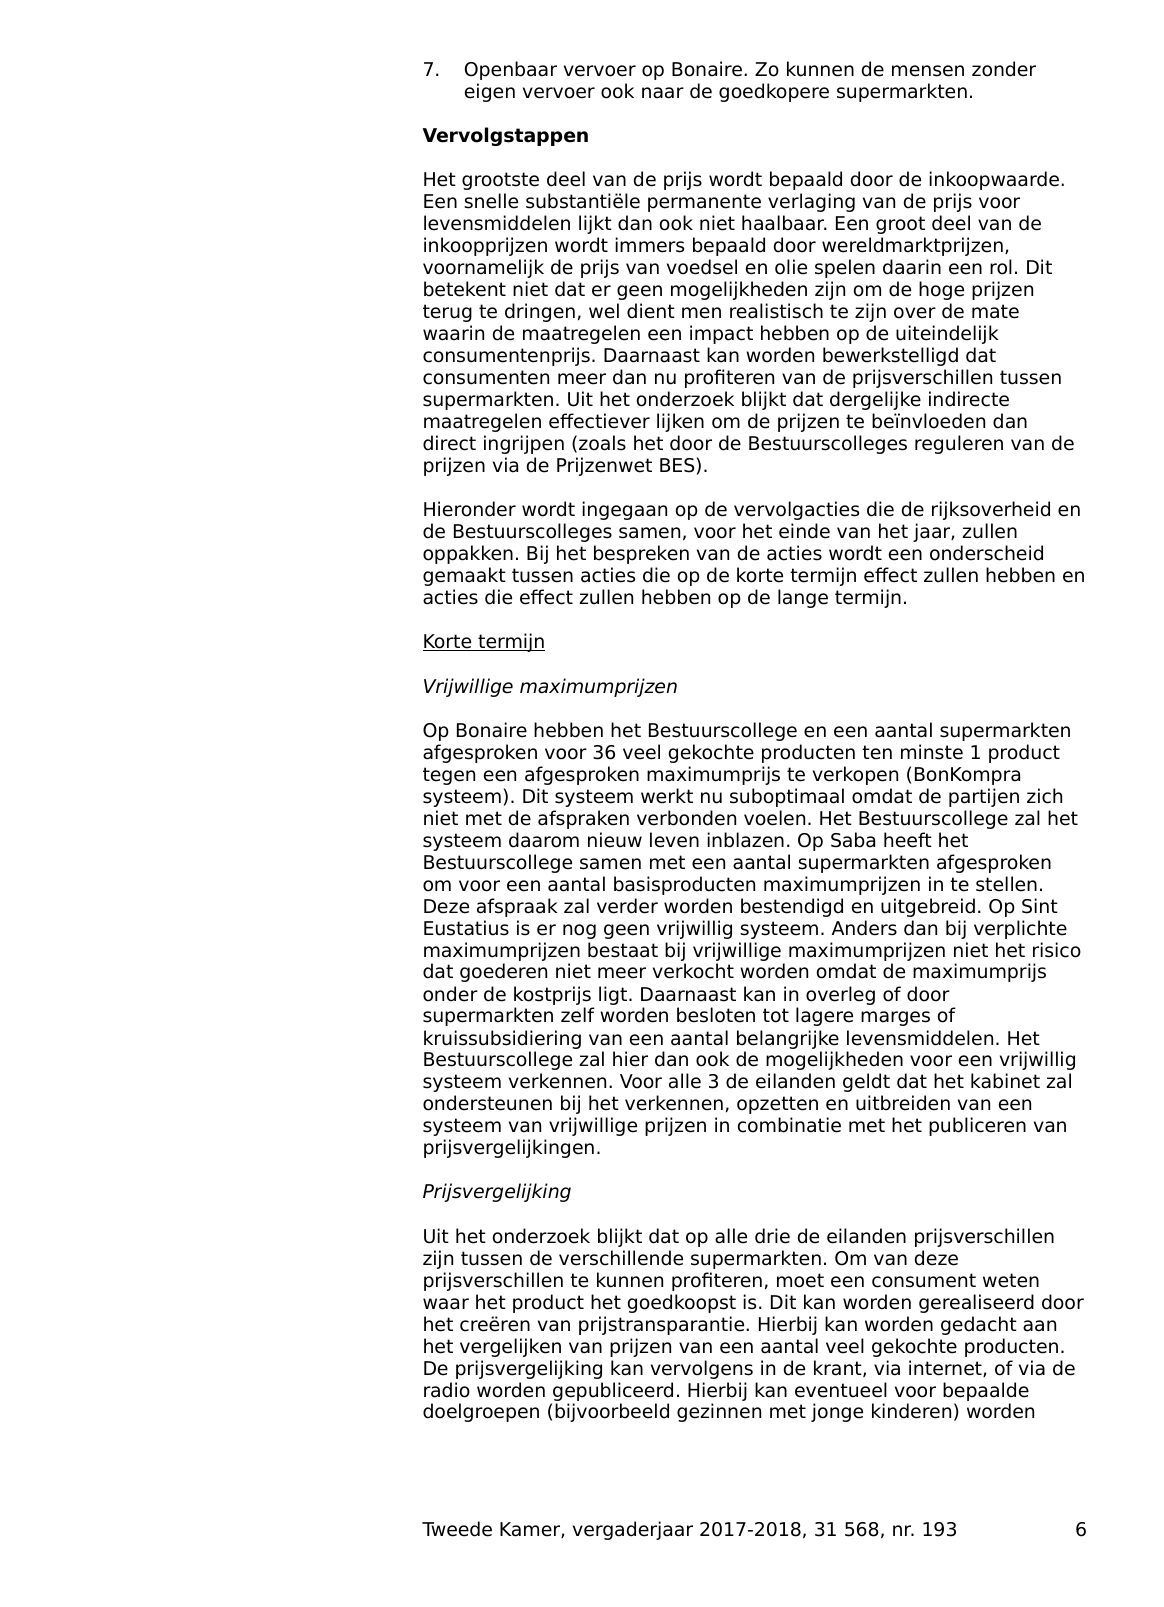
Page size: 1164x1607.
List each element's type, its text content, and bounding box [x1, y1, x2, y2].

text Uit het onderzoek blijkt dat op alle drie de eilanden prijsverschillen zijn tussen de verschillende supermarkten. Om van deze prijsverschillen te kunnen profiteren, moet een consument weten waar het product het goedkoopst is. Dit kan worden gerealiseerd door het creëren van prijstransparantie. Hierbij kan worden gedacht aan het vergelijken van prijzen van een aantal veel gekochte producten. De prijsvergelijking kan vervolgens in de krant, via internet, of via de radio worden gepubliceerd. Hierbij kan eventueel voor bepaalde doelgroepen (bijvoorbeeld gezinnen met jonge kinderen) worden [422, 1226, 1087, 1423]
text Hieronder wordt ingegaan op de vervolgacties die de rijksoverheid en de Bestuurscolleges samen, voor het einde van het jaar, zullen oppakken. Bij het bespreken van de acties wordt een onderscheid gemaakt tussen acties die op de korte termijn effect zullen hebben en acties die effect zullen hebben op de lange termijn. [422, 499, 1087, 609]
subtitle Vervolgstappen [422, 125, 1087, 147]
subtitle Korte termijn [422, 631, 1087, 653]
text Het grootste deel van de prijs wordt bepaald door de inkoopwaarde. Een snelle substantiële permanente verlaging van de prijs voor levensmiddelen lijkt dan ook niet haalbaar. Een groot deel van de inkoopprijzen wordt immers bepaald door wereldmarktprijzen, voornamelijk de prijs van voedsel en olie spelen daarin een rol. Dit betekent niet dat er geen mogelijkheden zijn om de hoge prijzen terug te dringen, wel dient men realistisch te zijn over de mate waarin de maatregelen een impact hebben op de uiteindelijk consumentenprijs. Daarnaast kan worden bewerkstelligd dat consumenten meer dan nu profiteren van de prijsverschillen tussen supermarkten. Uit het onderzoek blijkt dat dergelijke indirecte maatregelen effectiever lijken om de prijzen te beïnvloeden dan direct ingrijpen (zoals het door de Bestuurscolleges reguleren van de prijzen via de Prijzenwet BES). [422, 169, 1087, 477]
subtitle Prijsvergelijking [422, 1181, 1087, 1203]
text Op Bonaire hebben het Bestuurscollege en een aantal supermarkten afgesproken voor 36 veel gekochte producten ten minste 1 product tegen een afgesproken maximumprijs te verkopen (BonKompra systeem). Dit systeem werkt nu suboptimaal omdat de partijen zich niet met de afspraken verbonden voelen. Het Bestuurscollege zal het systeem daarom nieuw leven inblazen. Op Saba heeft het Bestuurscollege samen met een aantal supermarkten afgesproken om voor een aantal basisproducten maximumprijzen in te stellen. Deze afspraak zal verder worden bestendigd en uitgebreid. Op Sint Eustatius is er nog geen vrijwillig systeem. Anders dan bij verplichte maximumprijzen bestaat bij vrijwillige maximumprijzen niet het risico dat goederen niet meer verkocht worden omdat de maximumprijs onder de kostprijs ligt. Daarnaast kan in overleg of door supermarkten zelf worden besloten tot lagere marges of kruissubsidiering van een aantal belangrijke levensmiddelen. Het Bestuurscollege zal hier dan ook de mogelijkheden voor een vrijwillig systeem verkennen. Voor alle 3 de eilanden geldt dat het kabinet zal ondersteunen bij het verkennen, opzetten en uitbreiden van een systeem van vrijwillige prijzen in combinatie met het publiceren van prijsvergelijkingen. [422, 720, 1087, 1159]
subtitle Vrijwillige maximumprijzen [422, 676, 1087, 697]
text 7. Openbaar vervoer op Bonaire. Zo kunnen de mensen zonder eigen vervoer ook naar de goedkopere supermarkten. [422, 59, 1087, 103]
